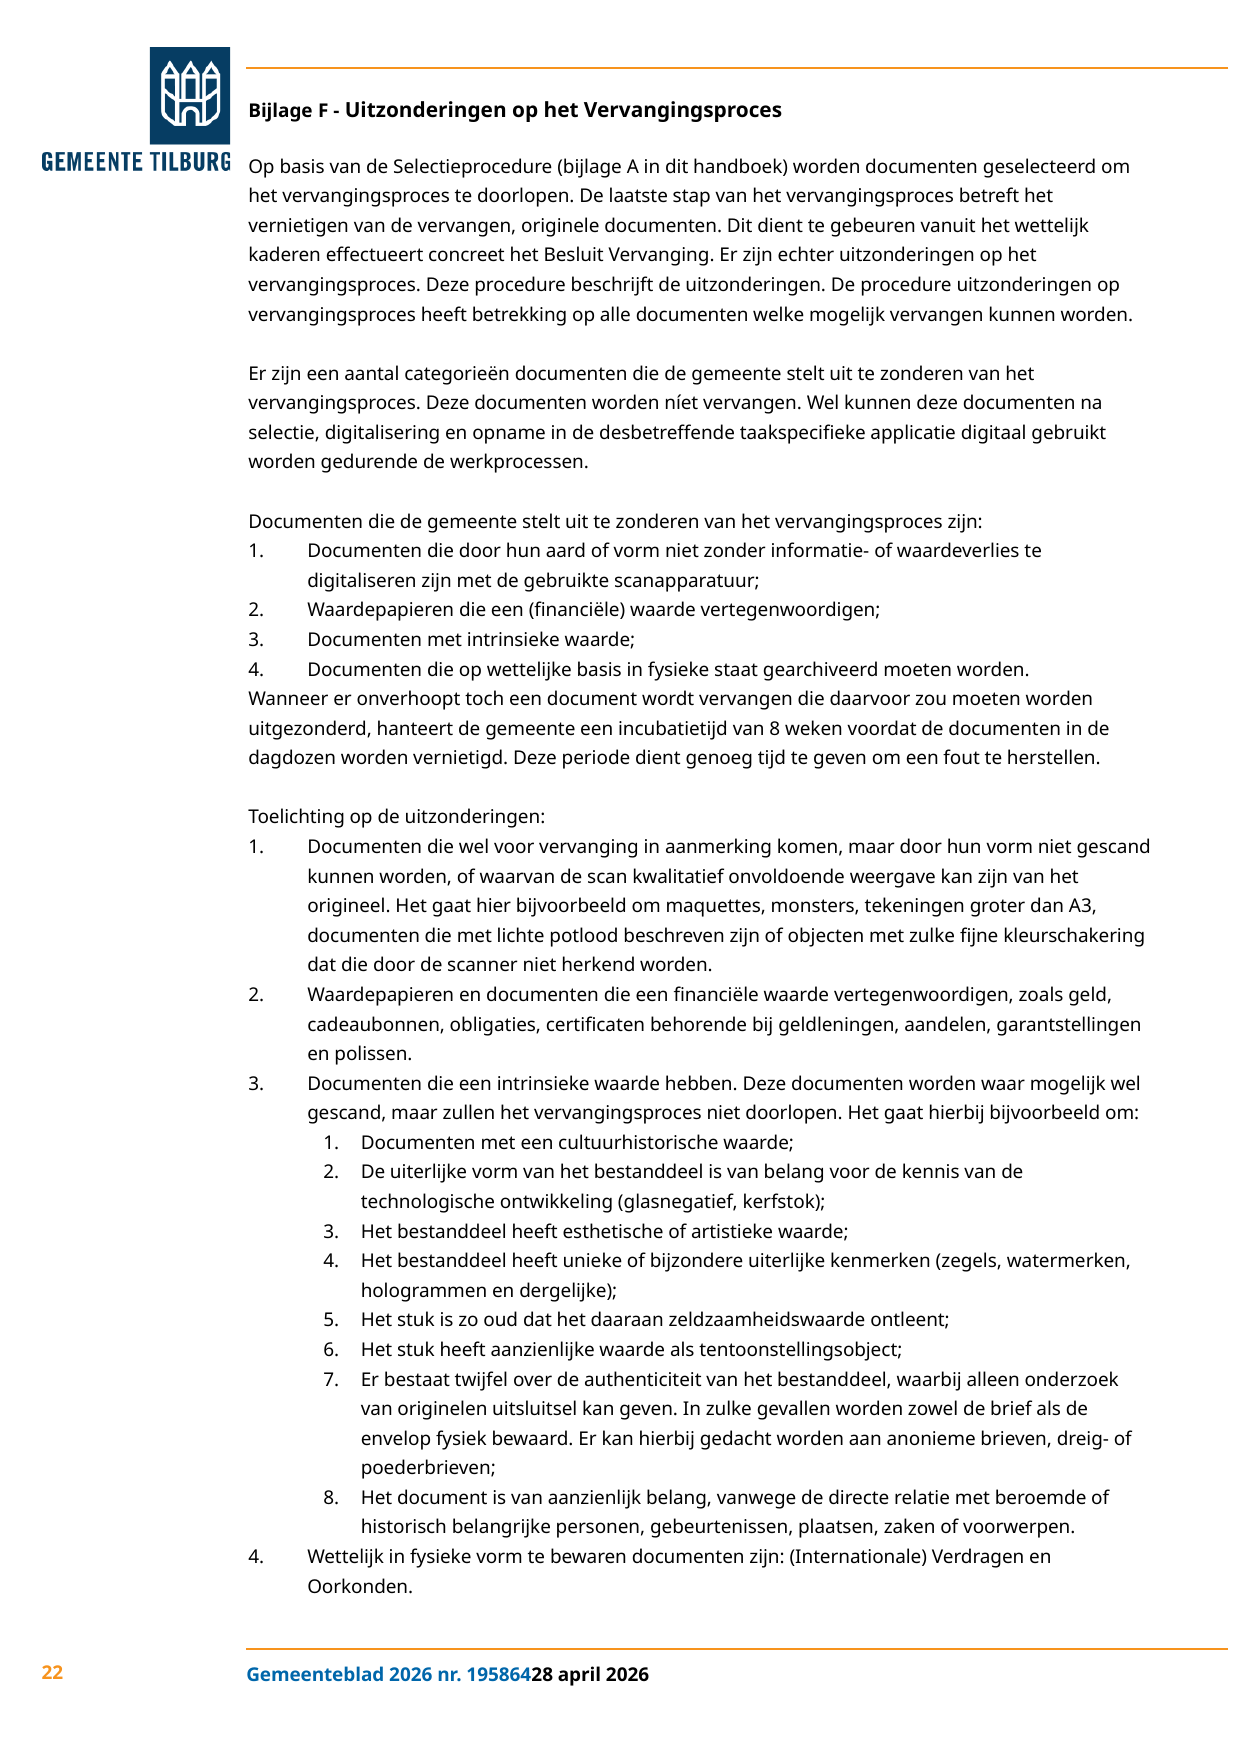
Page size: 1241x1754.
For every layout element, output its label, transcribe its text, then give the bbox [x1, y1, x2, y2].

text Documenten die de gemeente stelt uit te zonderen van het vervangingsproces zijn: [248, 508, 1152, 534]
text Er zijn een aantal categorieën documenten die de gemeente stelt uit te zonderen van het vervangingsproces. Deze documenten worden níet vervangen. Wel kunnen deze documenten na selectie, digitalisering en opname in de desbetreffende taakspecifieke applicatie digitaal gebruikt worden gedurende de werkprocessen. [248, 360, 1152, 474]
list Het stuk heeft aanzienlijke waarde als tentoonstellingsobject; [323, 1336, 1152, 1362]
text Op basis van de Selectieprocedure (bijlage A in dit handboek) worden documenten geselecteerd om het vervangingsproces te doorlopen. De laatste stap van het vervangingsproces betreft het vernietigen van de vervangen, originele documenten. Dit dient te gebeuren vanuit het wettelijk kaderen effectueert concreet het Besluit Vervanging. Er zijn echter uitzonderingen op het vervangingsproces. Deze procedure beschrijft de uitzonderingen. De procedure uitzonderingen op vervangingsproces heeft betrekking op alle documenten welke mogelijk vervangen kunnen worden. [248, 153, 1152, 327]
list De uiterlijke vorm van het bestanddeel is van belang voor de kennis van de technologische ontwikkeling (glasnegatief, kerfstok); [323, 1159, 1152, 1214]
list Documenten met een cultuurhistorische waarde; [323, 1129, 1152, 1155]
text Toelichting op de uitzonderingen: [248, 804, 1152, 829]
list Documenten die wel voor vervanging in aanmerking komen, maar door hun vorm niet gescand kunnen worden, of waarvan de scan kwalitatief onvoldoende weergave kan zijn van het origineel. Het gaat hier bijvoorbeeld om maquettes, monsters, tekeningen groter dan A3, documenten die met lichte potlood beschreven zijn of objecten met zulke fijne kleurschakering dat die door de scanner niet herkend worden. [248, 833, 1152, 977]
list Er bestaat twijfel over de authenticiteit van het bestanddeel, waarbij alleen onderzoek van originelen uitsluitsel kan geven. In zulke gevallen worden zowel de brief als de envelop fysiek bewaard. Er kan hierbij gedacht worden aan anonieme brieven, dreig- of poederbrieven; [323, 1366, 1152, 1480]
list Documenten die op wettelijke basis in fysieke staat gearchiveerd moeten worden. [248, 656, 1152, 682]
list Wettelijk in fysieke vorm te bewaren documenten zijn: (Internationale) Verdragen en Oorkonden. [248, 1543, 1152, 1599]
list Het bestanddeel heeft unieke of bijzondere uiterlijke kenmerken (zegels, watermerken, hologrammen en dergelijke); [323, 1247, 1152, 1303]
text Wanneer er onverhoopt toch een document wordt vervangen die daarvoor zou moeten worden uitgezonderd, hanteert de gemeente een incubatietijd van 8 weken voordat de documenten in de dagdozen worden vernietigd. Deze periode dient genoeg tijd te geven om een fout te herstellen. [248, 685, 1152, 770]
list Het bestanddeel heeft esthetische of artistieke waarde; [323, 1218, 1152, 1244]
text Bijlage F - Uitzonderingen op het Vervangingsproces [248, 95, 1152, 123]
list Documenten die een intrinsieke waarde hebben. Deze documenten worden waar mogelijk wel gescand, maar zullen het vervangingsproces niet doorlopen. Het gaat hierbij bijvoorbeeld om: [248, 1070, 1152, 1125]
list Documenten met intrinsieke waarde; [248, 626, 1152, 652]
list Het document is van aanzienlijk belang, vanwege de directe relatie met beroemde of historisch belangrijke personen, gebeurtenissen, plaatsen, zaken of voorwerpen. [323, 1484, 1152, 1539]
list Documenten die door hun aard of vorm niet zonder informatie- of waardeverlies te digitaliseren zijn met de gebruikte scanapparatuur; [248, 537, 1152, 593]
list Waardepapieren die een (financiële) waarde vertegenwoordigen; [248, 597, 1152, 622]
list Het stuk is zo oud dat het daaraan zeldzaamheidswaarde ontleent; [323, 1307, 1152, 1332]
picture [41, 47, 231, 172]
list Waardepapieren en documenten die een financiële waarde vertegenwoordigen, zoals geld, cadeaubonnen, obligaties, certificaten behorende bij geldleningen, aandelen, garantstellingen en polissen. [248, 981, 1152, 1066]
